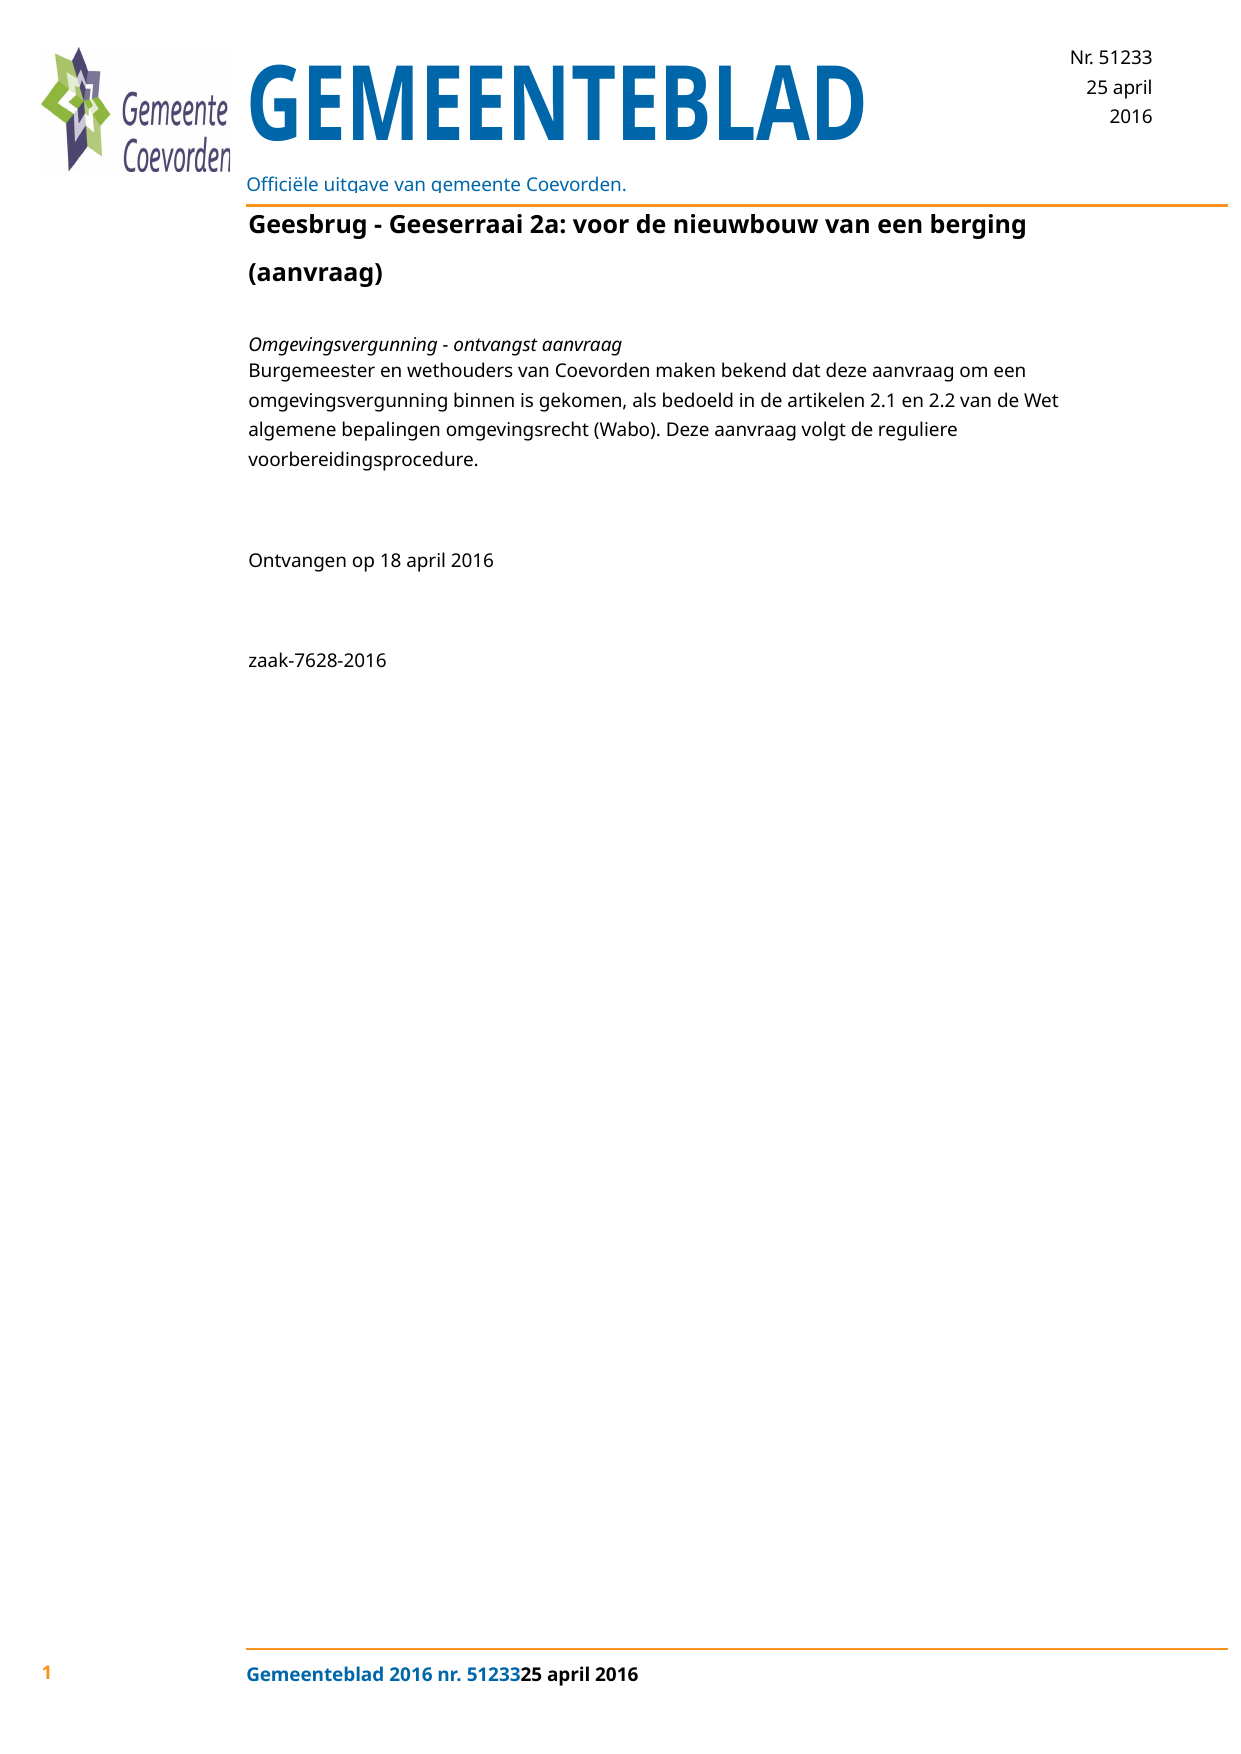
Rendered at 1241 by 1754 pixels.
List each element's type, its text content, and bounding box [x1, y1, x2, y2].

text Ontvangen op 18 april 2016 [248, 547, 1152, 572]
picture [41, 47, 231, 172]
text zaak-7628-2016 [248, 648, 1152, 673]
text Burgemeester en wethouders van Coevorden maken bekend dat deze aanvraag om een omgevingsvergunning binnen is gekomen, als bedoeld in de artikelen 2.1 en 2.2 van de Wet algemene bepalingen omgevingsrecht (Wabo). Deze aanvraag volgt de reguliere voorbereidingsprocedure. [248, 357, 1152, 472]
text Omgevingsvergunning - ontvangst aanvraag [248, 331, 1152, 357]
text Geesbrug - Geeserraai 2a: voor de nieuwbouw van een berging (aanvraag) [248, 207, 1152, 288]
